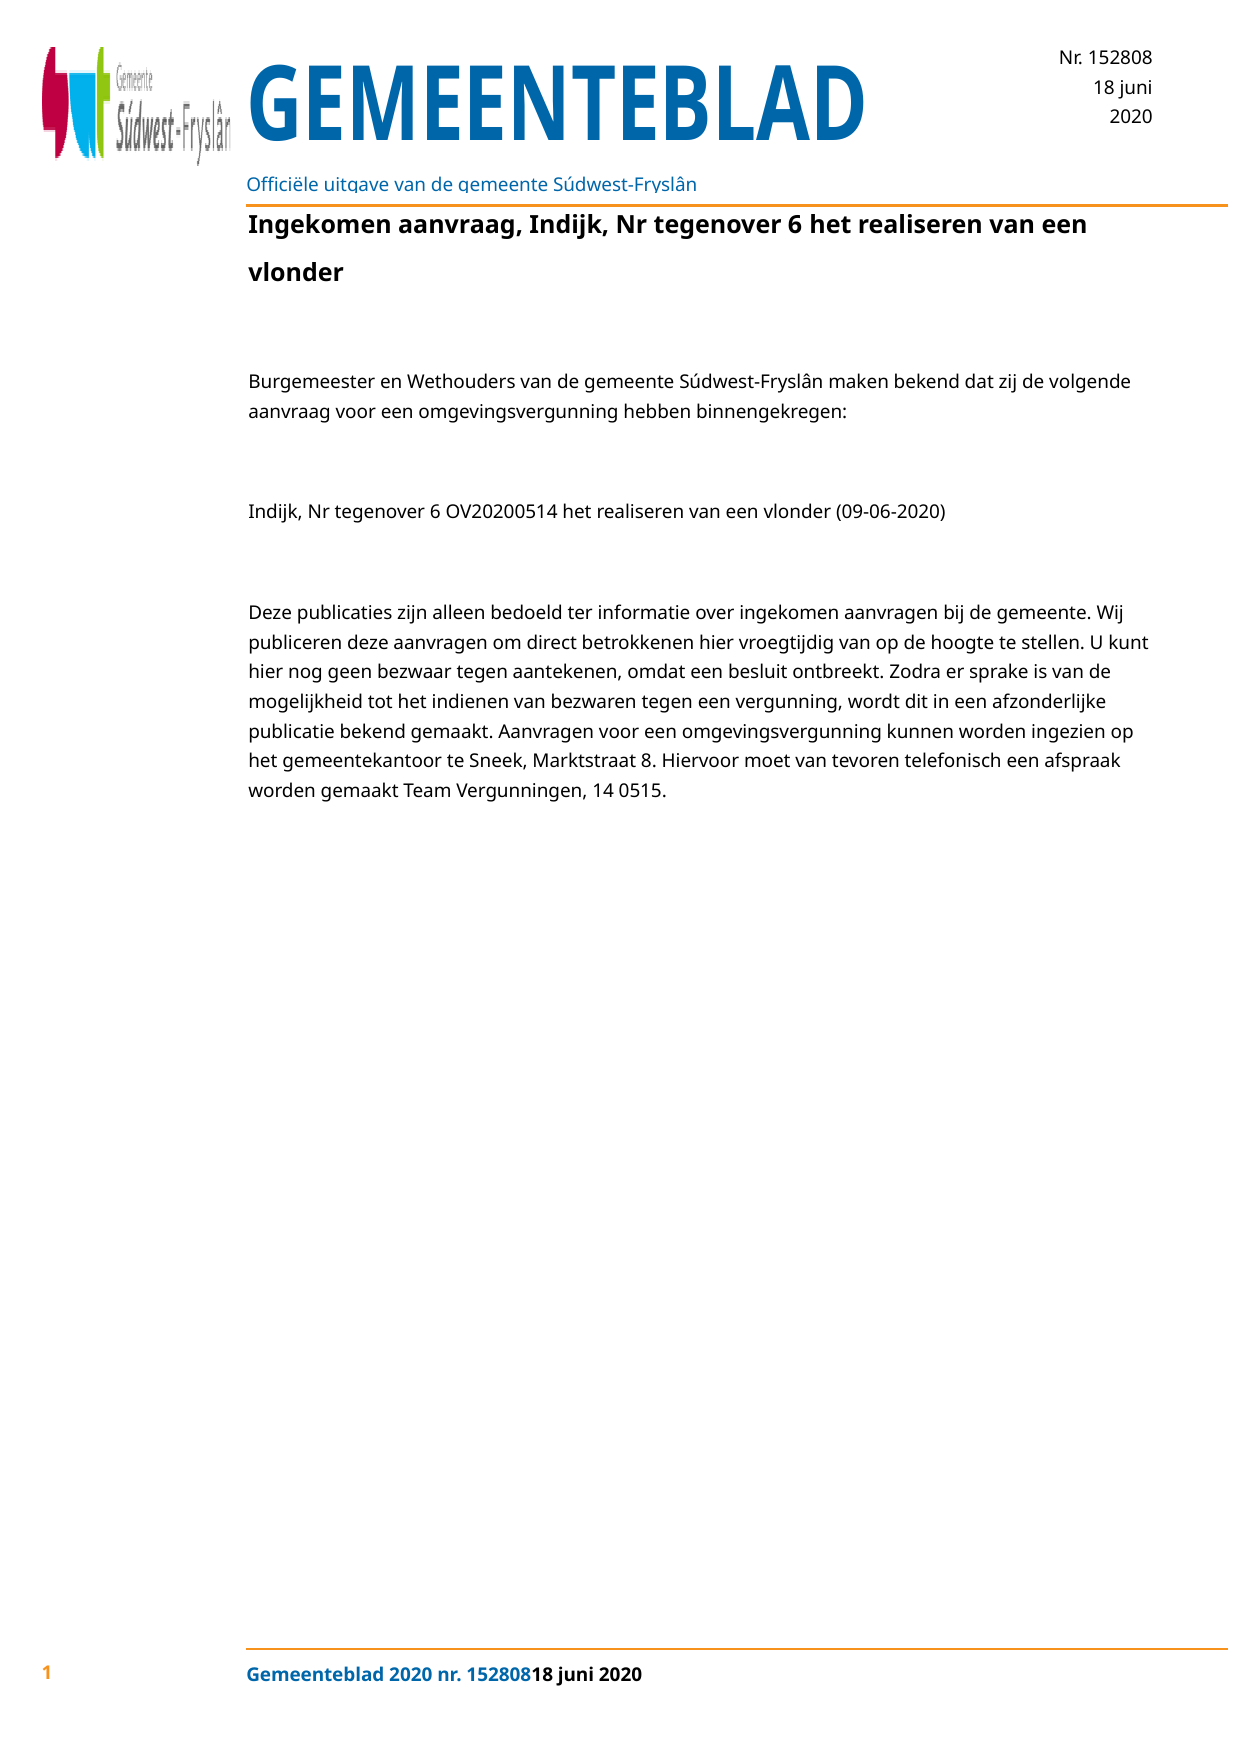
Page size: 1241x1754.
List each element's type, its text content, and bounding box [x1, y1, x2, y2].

text Burgemeester en Wethouders van de gemeente Súdwest-Fryslân maken bekend dat zij de volgende aanvraag voor een omgevingsvergunning hebben binnengekregen: [248, 368, 1152, 424]
text Deze publicaties zijn alleen bedoeld ter informatie over ingekomen aanvragen bij de gemeente. Wij publiceren deze aanvragen om direct betrokkenen hier vroegtijdig van op de hoogte te stellen. U kunt hier nog geen bezwaar tegen aantekenen, omdat een besluit ontbreekt. Zodra er sprake is van de mogelijkheid tot het indienen van bezwaren tegen een vergunning, wordt dit in een afzonderlijke publicatie bekend gemaakt. Aanvragen voor een omgevingsvergunning kunnen worden ingezien op het gemeentekantoor te Sneek, Marktstraat 8. Hiervoor moet van tevoren telefonisch een afspraak worden gemaakt Team Vergunningen, 14 0515. [248, 599, 1152, 803]
text Indijk, Nr tegenover 6 OV20200514 het realiseren van een vlonder (09-06-2020) [248, 499, 1152, 524]
text Ingekomen aanvraag, Indijk, Nr tegenover 6 het realiseren van een vlonder [248, 207, 1152, 288]
picture [41, 47, 231, 172]
